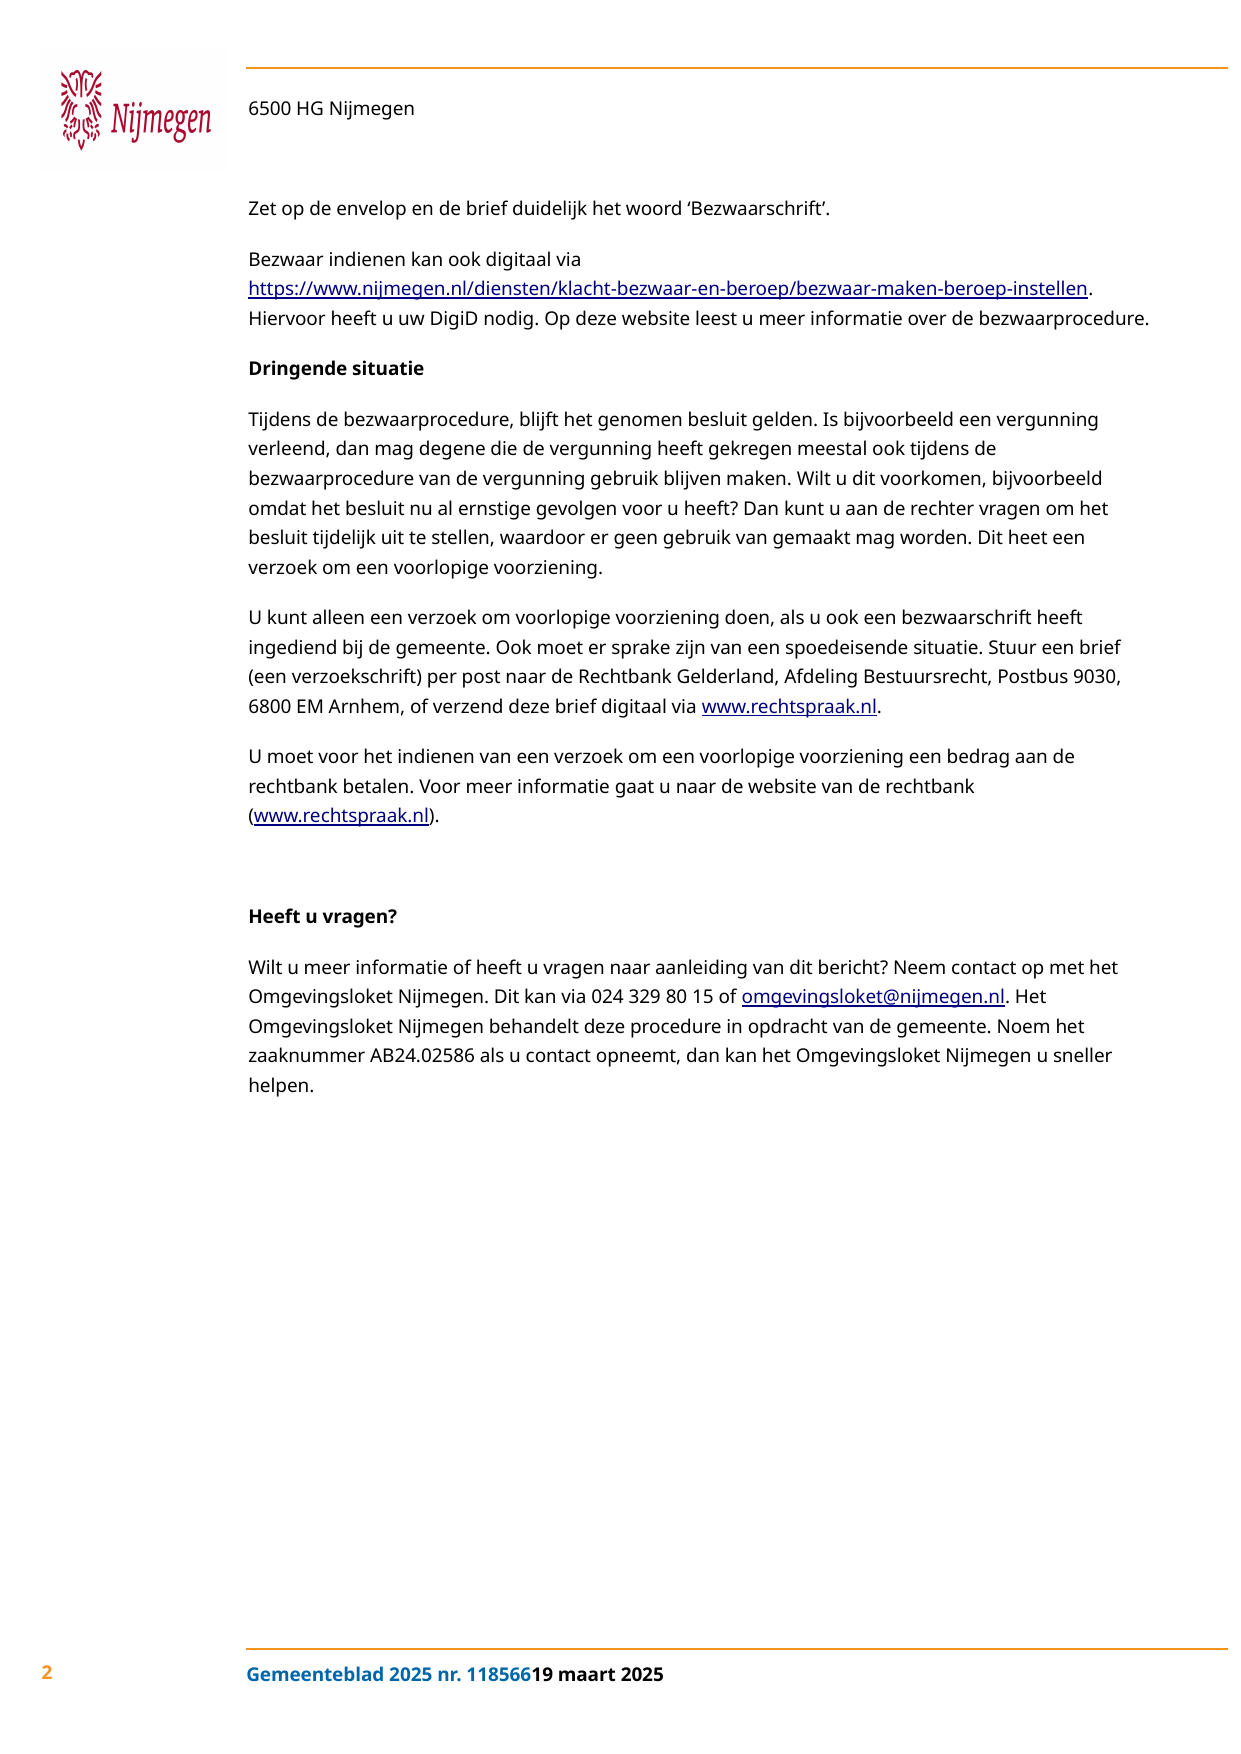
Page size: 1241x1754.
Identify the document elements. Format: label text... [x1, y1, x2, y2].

text Dringende situatie [248, 356, 1152, 381]
text Zet op de envelop en de brief duidelijk het woord ‘Bezwaarschrift’. [248, 196, 1152, 221]
text Bezwaar indienen kan ook digitaal via https://www.nijmegen.nl/diensten/klacht-bezwaar-en-beroep/bezwaar-maken-beroep-instellen. Hiervoor heeft u uw DigiD nodig. Op deze website leest u meer informatie over de bezwaarprocedure. [248, 246, 1152, 331]
text Tijdens de bezwaarprocedure, blijft het genomen besluit gelden. Is bijvoorbeeld een vergunning verleend, dan mag degene die de vergunning heeft gekregen meestal ook tijdens de bezwaarprocedure van de vergunning gebruik blijven maken. Wilt u dit voorkomen, bijvoorbeeld omdat het besluit nu al ernstige gevolgen voor u heeft? Dan kunt u aan de rechter vragen om het besluit tijdelijk uit te stellen, waardoor er geen gebruik van gemaakt mag worden. Dit heet een verzoek om een voorlopige voorziening. [248, 406, 1152, 580]
text Wilt u meer informatie of heeft u vragen naar aanleiding van dit bericht? Neem contact op met het Omgevingsloket Nijmegen. Dit kan via 024 329 80 15 of omgevingsloket@nijmegen.nl. Het Omgevingsloket Nijmegen behandelt deze procedure in opdracht van de gemeente. Noem het zaaknummer AB24.02586 als u contact opneemt, dan kan het Omgevingsloket Nijmegen u sneller helpen. [248, 954, 1152, 1098]
text 6500 HG Nijmegen [248, 95, 1152, 121]
text U moet voor het indienen van een verzoek om een voorlopige voorziening een bedrag aan de rechtbank betalen. Voor meer informatie gaat u naar de website van de rechtbank (www.rechtspraak.nl). [248, 743, 1152, 828]
picture [41, 47, 231, 172]
text Heeft u vragen? [248, 903, 1152, 929]
text U kunt alleen een verzoek om voorlopige voorziening doen, als u ook een bezwaarschrift heeft ingediend bij de gemeente. Ook moet er sprake zijn van een spoedeisende situatie. Stuur een brief (een verzoekschrift) per post naar de Rechtbank Gelderland, Afdeling Bestuursrecht, Postbus 9030, 6800 EM Arnhem, of verzend deze brief digitaal via www.rechtspraak.nl. [248, 604, 1152, 719]
